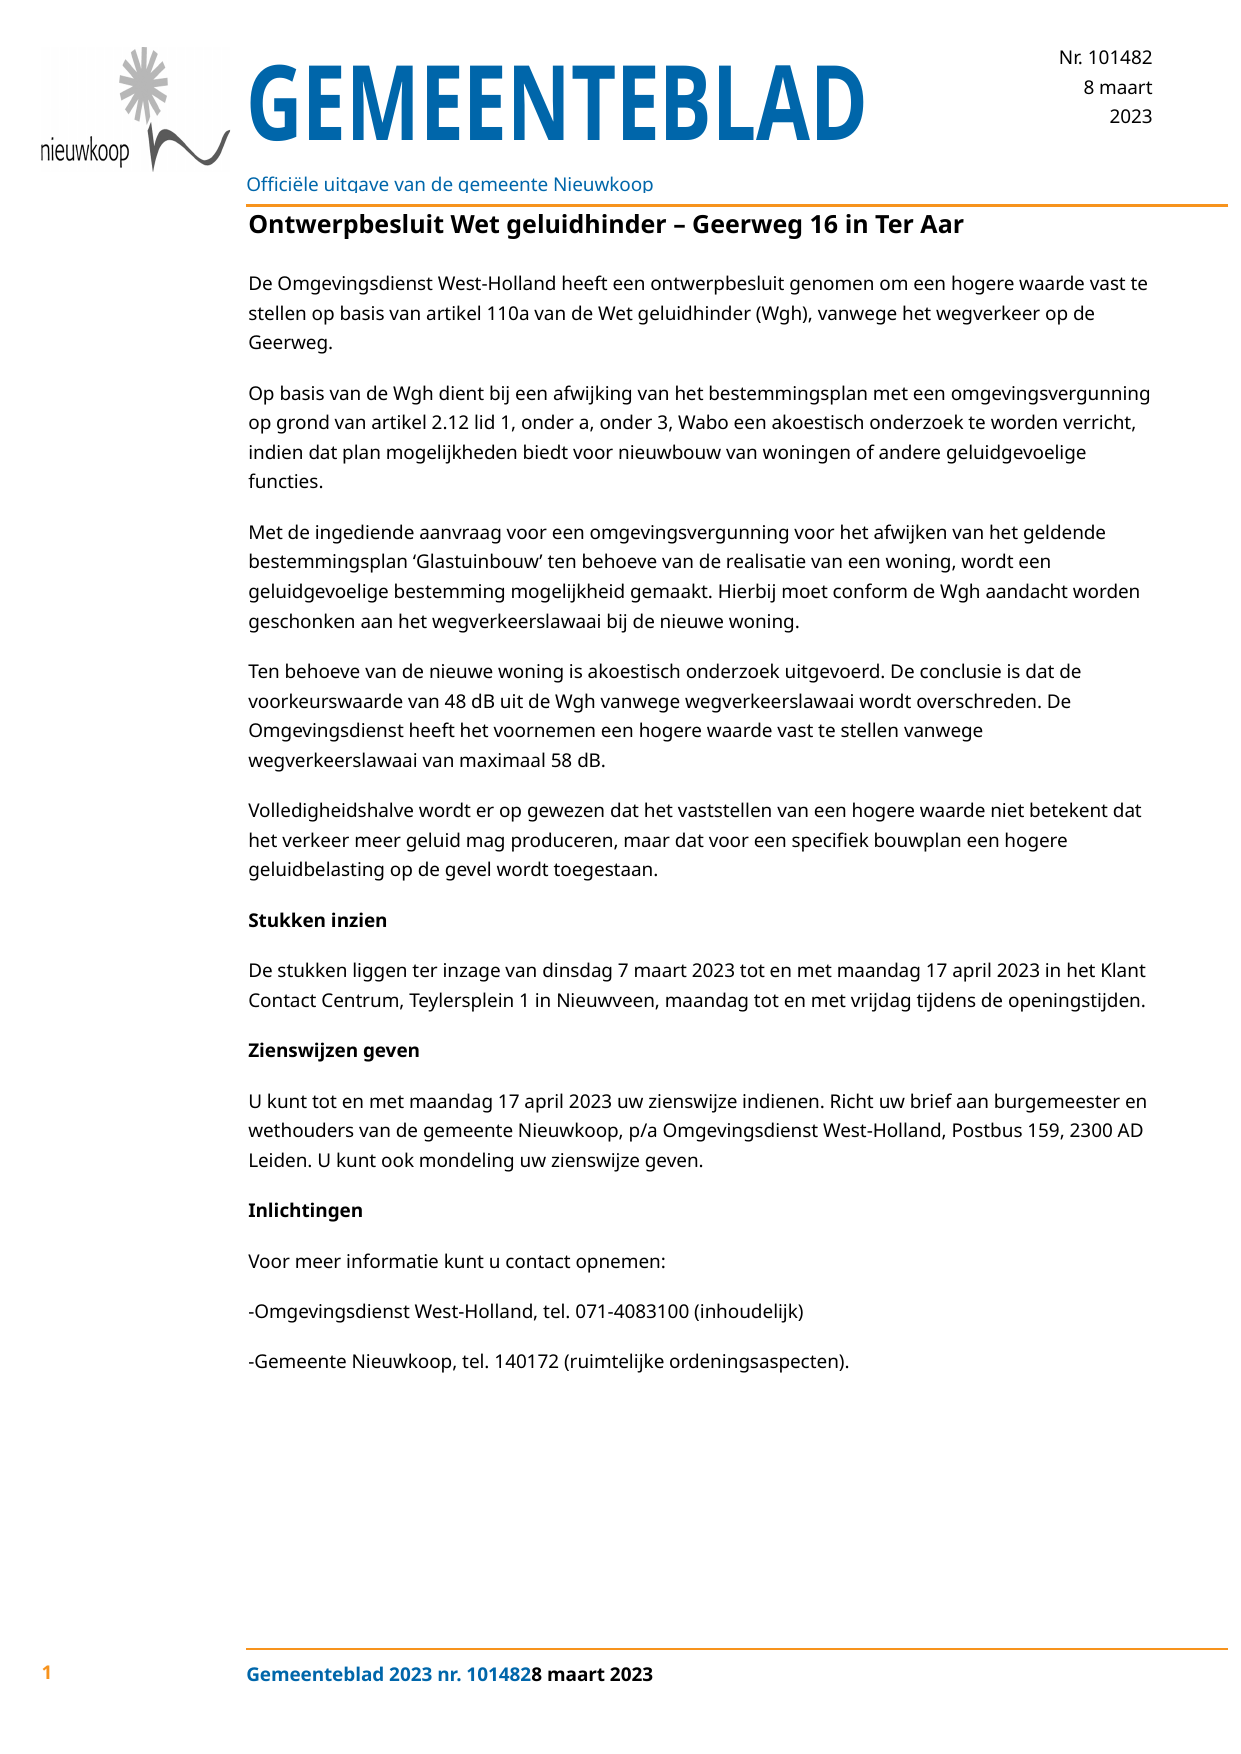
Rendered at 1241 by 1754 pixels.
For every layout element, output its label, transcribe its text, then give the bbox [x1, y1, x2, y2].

text De Omgevingsdienst West-Holland heeft een ontwerpbesluit genomen om een hogere waarde vast te stellen op basis van artikel 110a van de Wet geluidhinder (Wgh), vanwege het wegverkeer op de Geerweg. [248, 270, 1152, 355]
text Met de ingediende aanvraag voor een omgevingsvergunning voor het afwijken van het geldende bestemmingsplan ‘Glastuinbouw’ ten behoeve van de realisatie van een woning, wordt een geluidgevoelige bestemming mogelijkheid gemaakt. Hierbij moet conform de Wgh aandacht worden geschonken aan het wegverkeerslawaai bij de nieuwe woning. [248, 519, 1152, 633]
text U kunt tot en met maandag 17 april 2023 uw zienswijze indienen. Richt uw brief aan burgemeester en wethouders van de gemeente Nieuwkoop, p/a Omgevingsdienst West-Holland, Postbus 159, 2300 AD Leiden. U kunt ook mondeling uw zienswijze geven. [248, 1088, 1152, 1173]
text Ten behoeve van de nieuwe woning is akoestisch onderzoek uitgevoerd. De conclusie is dat de voorkeurswaarde van 48 dB uit de Wgh vanwege wegverkeerslawaai wordt overschreden. De Omgevingsdienst heeft het voornemen een hogere waarde vast te stellen vanwege wegverkeerslawaai van maximaal 58 dB. [248, 658, 1152, 773]
text Op basis van de Wgh dient bij een afwijking van het bestemmingsplan met een omgevingsvergunning op grond van artikel 2.12 lid 1, onder a, onder 3, Wabo een akoestisch onderzoek te worden verricht, indien dat plan mogelijkheden biedt voor nieuwbouw van woningen of andere geluidgevoelige functies. [248, 380, 1152, 494]
text De stukken liggen ter inzage van dinsdag 7 maart 2023 tot en met maandag 17 april 2023 in het Klant Contact Centrum, Teylersplein 1 in Nieuwveen, maandag tot en met vrijdag tijdens de openingstijden. [248, 957, 1152, 1013]
text Ontwerpbesluit Wet geluidhinder – Geerweg 16 in Ter Aar [248, 207, 1152, 241]
text -Omgevingsdienst West-Holland, tel. 071-4083100 (inhoudelijk) [248, 1298, 1152, 1324]
text Inlichtingen [248, 1197, 1152, 1223]
text Zienswijzen geven [248, 1037, 1152, 1063]
text Volledigheidshalve wordt er op gewezen dat het vaststellen van een hogere waarde niet betekent dat het verkeer meer geluid mag produceren, maar dat voor een specifiek bouwplan een hogere geluidbelasting op de gevel wordt toegestaan. [248, 797, 1152, 882]
text Stukken inzien [248, 907, 1152, 933]
picture [41, 47, 231, 172]
text Voor meer informatie kunt u contact opnemen: [248, 1248, 1152, 1273]
text -Gemeente Nieuwkoop, tel. 140172 (ruimtelijke ordeningsaspecten). [248, 1349, 1152, 1374]
